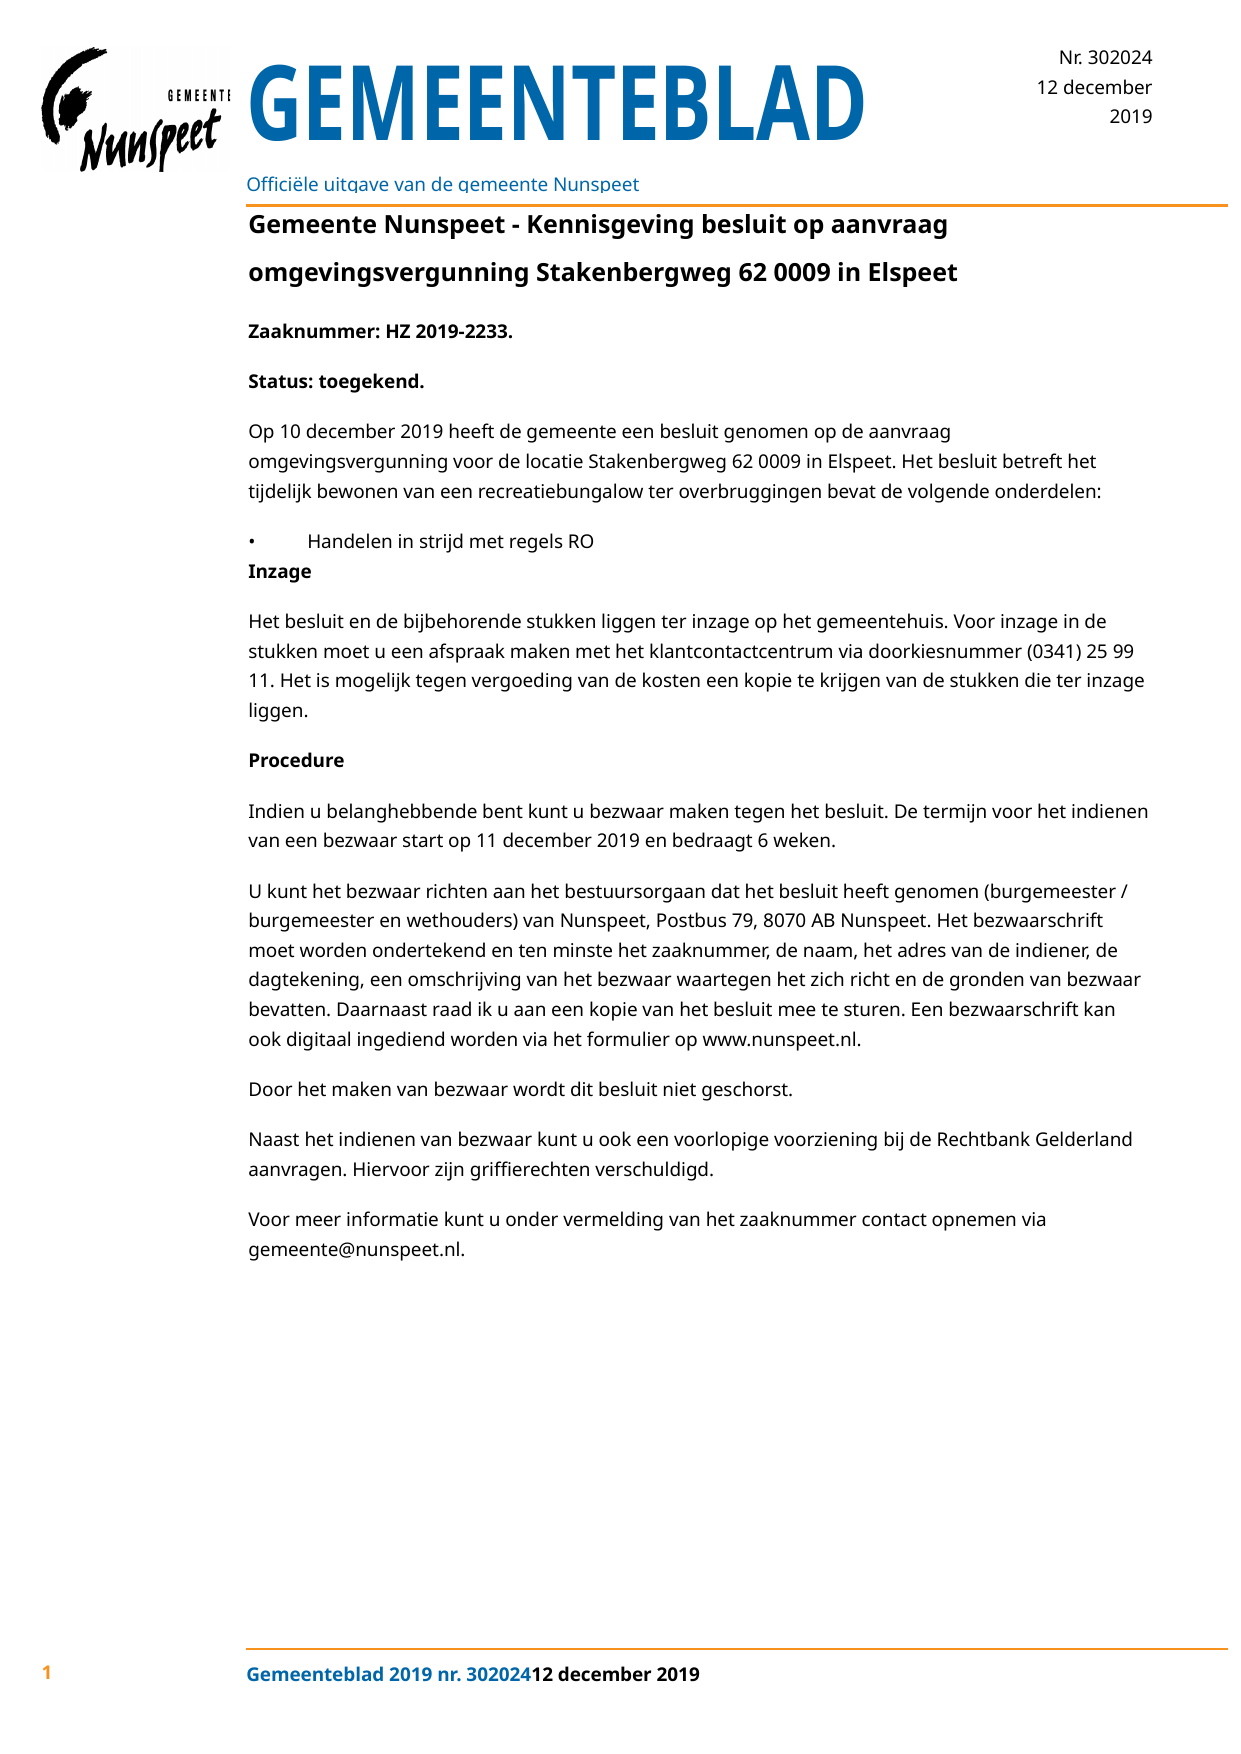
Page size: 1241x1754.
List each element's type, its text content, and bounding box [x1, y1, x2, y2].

text Zaaknummer: HZ 2019-2233. [248, 318, 1152, 344]
picture [41, 47, 231, 172]
text Voor meer informatie kunt u onder vermelding van het zaaknummer contact opnemen via gemeente@nunspeet.nl. [248, 1207, 1152, 1262]
text Op 10 december 2019 heeft de gemeente een besluit genomen op de aanvraag omgevingsvergunning voor de locatie Stakenbergweg 62 0009 in Elspeet. Het besluit betreft het tijdelijk bewonen van een recreatiebungalow ter overbruggingen bevat de volgende onderdelen: [248, 419, 1152, 504]
text Inzage [248, 558, 1152, 584]
text Indien u belanghebbende bent kunt u bezwaar maken tegen het besluit. De termijn voor het indienen van een bezwaar start op 11 december 2019 en bedraagt 6 weken. [248, 798, 1152, 853]
text Status: toegekend. [248, 368, 1152, 394]
text U kunt het bezwaar richten aan het bestuursorgaan dat het besluit heeft genomen (burgemeester / burgemeester en wethouders) van Nunspeet, Postbus 79, 8070 AB Nunspeet. Het bezwaarschrift moet worden ondertekend en ten minste het zaaknummer, de naam, het adres van de indiener, de dagtekening, een omschrijving van het bezwaar waartegen het zich richt en de gronden van bezwaar bevatten. Daarnaast raad ik u aan een kopie van het besluit mee te sturen. Een bezwaarschrift kan ook digitaal ingediend worden via het formulier op www.nunspeet.nl. [248, 878, 1152, 1052]
text Naast het indienen van bezwaar kunt u ook een voorlopige voorziening bij de Rechtbank Gelderland aanvragen. Hiervoor zijn griffierechten verschuldigd. [248, 1127, 1152, 1182]
text Door het maken van bezwaar wordt dit besluit niet geschorst. [248, 1076, 1152, 1102]
text Procedure [248, 747, 1152, 773]
list Handelen in strijd met regels RO [248, 528, 1152, 554]
text Gemeente Nunspeet - Kennisgeving besluit op aanvraag omgevingsvergunning Stakenbergweg 62 0009 in Elspeet [248, 207, 1152, 288]
text Het besluit en de bijbehorende stukken liggen ter inzage op het gemeentehuis. Voor inzage in de stukken moet u een afspraak maken met het klantcontactcentrum via doorkiesnummer (0341) 25 99 11. Het is mogelijk tegen vergoeding van de kosten een kopie te krijgen van de stukken die ter inzage liggen. [248, 608, 1152, 723]
